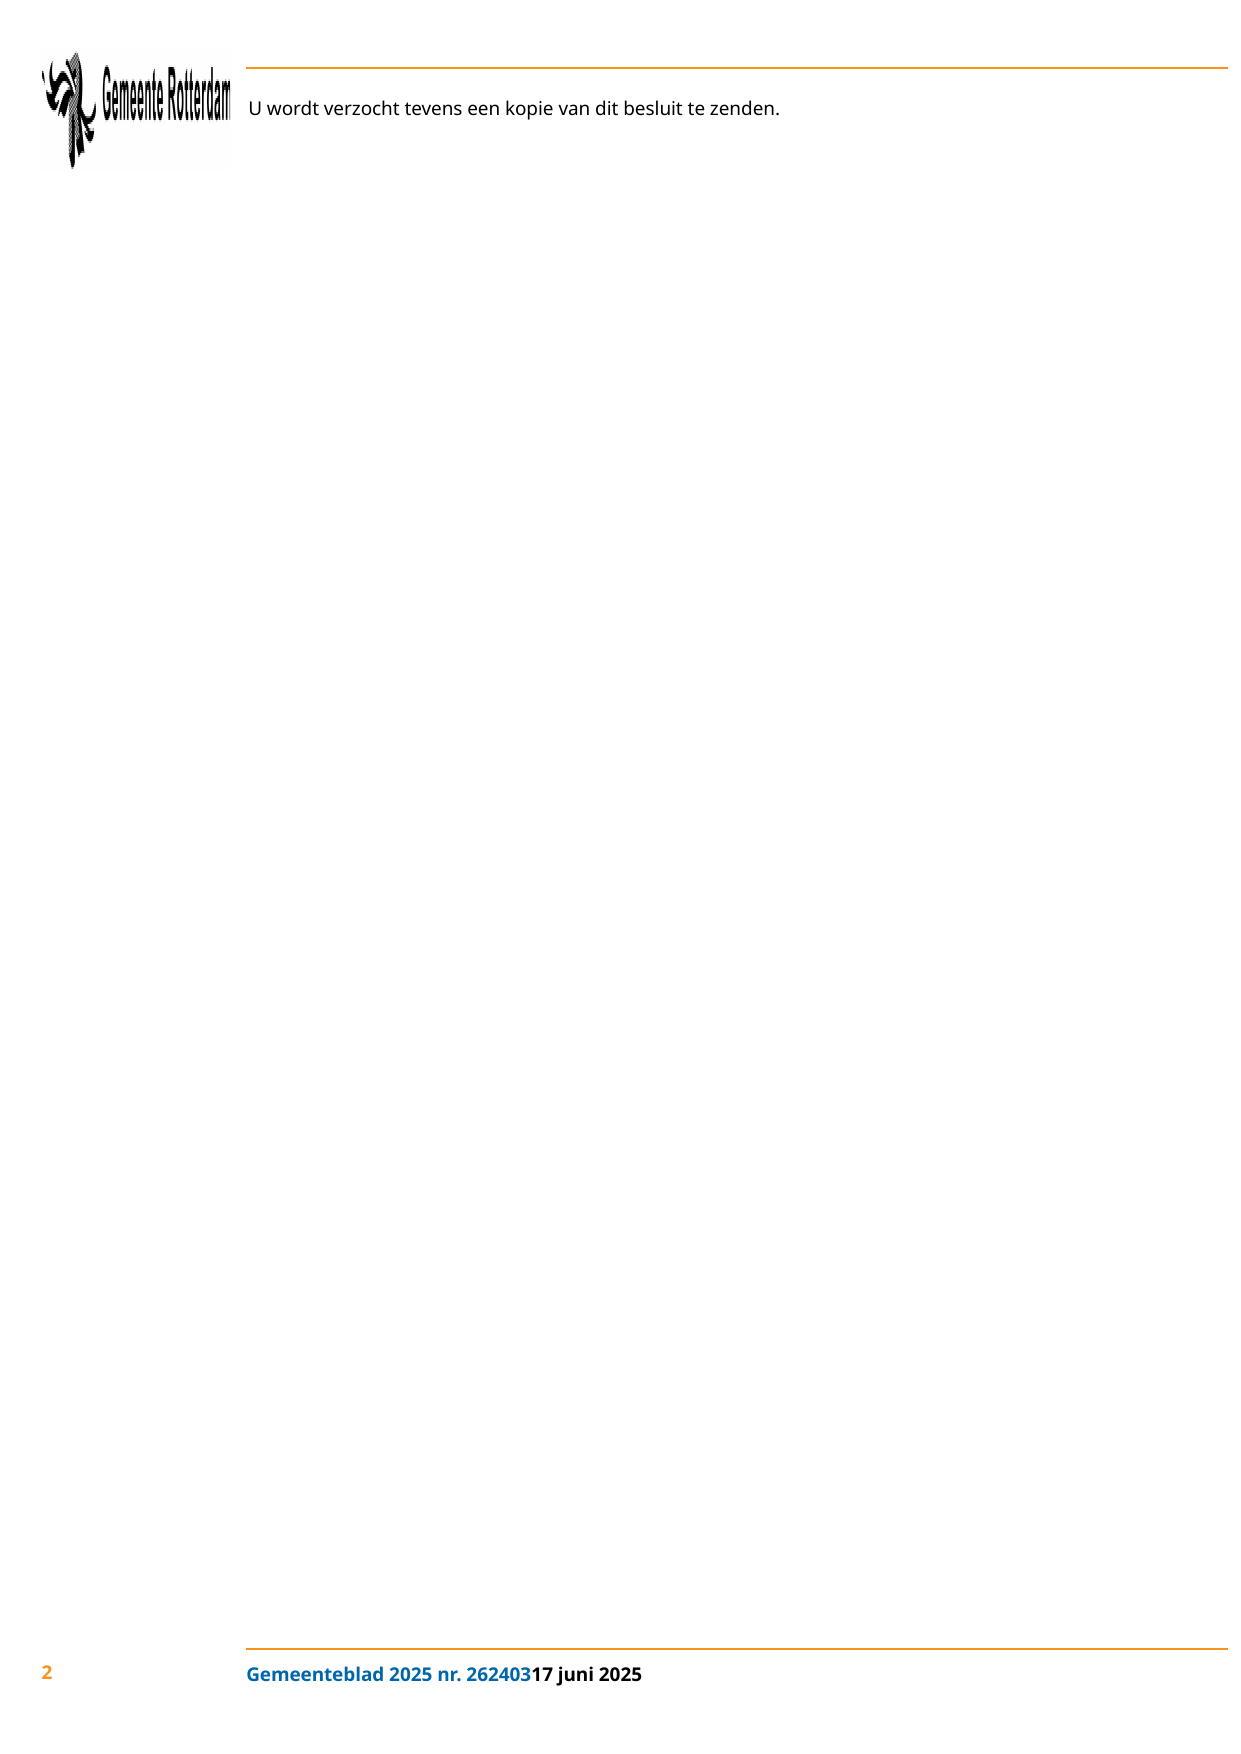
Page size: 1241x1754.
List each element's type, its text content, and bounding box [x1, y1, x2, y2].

text U wordt verzocht tevens een kopie van dit besluit te zenden. [248, 95, 1152, 121]
picture [41, 47, 231, 172]
